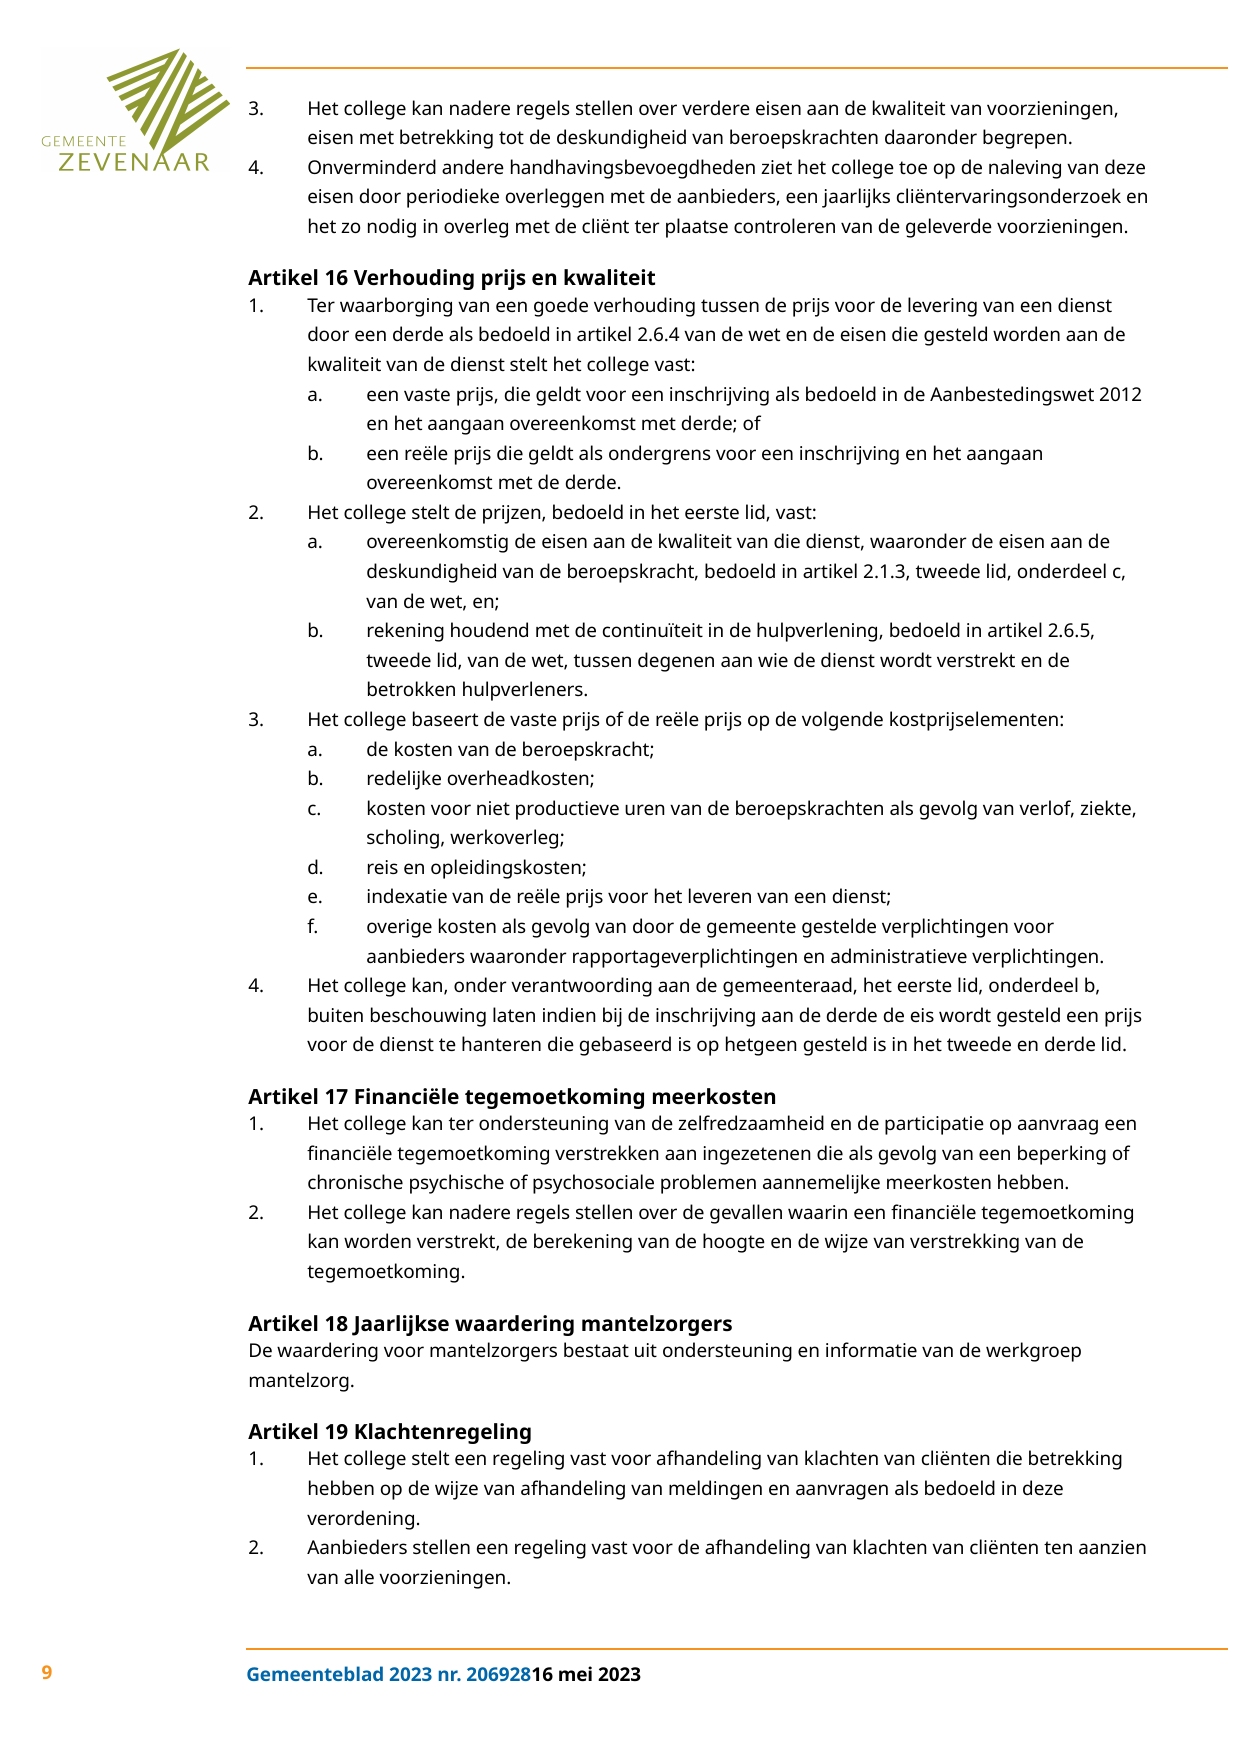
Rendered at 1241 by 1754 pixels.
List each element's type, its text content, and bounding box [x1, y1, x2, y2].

list Het college baseert de vaste prijs of de reële prijs op de volgende kostprijselementen: [248, 706, 1152, 732]
picture [41, 47, 231, 172]
list Het college kan ter ondersteuning van de zelfredzaamheid en de participatie op aanvraag een financiële tegemoetkoming verstrekken aan ingezetenen die als gevolg van een beperking of chronische psychische of psychosociale problemen aannemelijke meerkosten hebben. [248, 1110, 1152, 1195]
text Artikel 17 Financiële tegemoetkoming meerkosten [248, 1082, 1152, 1110]
list een vaste prijs, die geldt voor een inschrijving als bedoeld in de Aanbestedingswet 2012 en het aangaan overeenkomst met derde; of [307, 381, 1152, 436]
list overige kosten als gevolg van door de gemeente gestelde verplichtingen voor aanbieders waaronder rapportageverplichtingen en administratieve verplichtingen. [307, 913, 1152, 968]
list Het college kan nadere regels stellen over de gevallen waarin een financiële tegemoetkoming kan worden verstrekt, de berekening van de hoogte en de wijze van verstrekking van de tegemoetkoming. [248, 1199, 1152, 1284]
list reis en opleidingskosten; [307, 854, 1152, 880]
list een reële prijs die geldt als ondergrens voor een inschrijving en het aangaan overeenkomst met de derde. [307, 440, 1152, 495]
list rekening houdend met de continuïteit in de hulpverlening, bedoeld in artikel 2.6.5, tweede lid, van de wet, tussen degenen aan wie de dienst wordt verstrekt en de betrokken hulpverleners. [307, 617, 1152, 702]
list kosten voor niet productieve uren van de beroepskrachten als gevolg van verlof, ziekte, scholing, werkoverleg; [307, 795, 1152, 850]
list Aanbieders stellen een regeling vast voor de afhandeling van klachten van cliënten ten aanzien van alle voorzieningen. [248, 1534, 1152, 1590]
list Onverminderd andere handhavingsbevoegdheden ziet het college toe op de naleving van deze eisen door periodieke overleggen met de aanbieders, een jaarlijks cliëntervaringsonderzoek en het zo nodig in overleg met de cliënt ter plaatse controleren van de geleverde voorzieningen. [248, 154, 1152, 239]
text Artikel 16 Verhouding prijs en kwaliteit [248, 263, 1152, 292]
text Artikel 18 Jaarlijkse waardering mantelzorgers [248, 1309, 1152, 1337]
list overeenkomstig de eisen aan de kwaliteit van die dienst, waaronder de eisen aan de deskundigheid van de beroepskracht, bedoeld in artikel 2.1.3, tweede lid, onderdeel c, van de wet, en; [307, 529, 1152, 613]
list Het college kan nadere regels stellen over verdere eisen aan de kwaliteit van voorzieningen, eisen met betrekking tot de deskundigheid van beroepskrachten daaronder begrepen. [248, 95, 1152, 150]
list Ter waarborging van een goede verhouding tussen de prijs voor de levering van een dienst door een derde als bedoeld in artikel 2.6.4 van de wet en de eisen die gesteld worden aan de kwaliteit van de dienst stelt het college vast: [248, 292, 1152, 377]
list indexatie van de reële prijs voor het leveren van een dienst; [307, 884, 1152, 909]
list redelijke overheadkosten; [307, 765, 1152, 791]
list de kosten van de beroepskracht; [307, 736, 1152, 761]
list Het college stelt een regeling vast voor afhandeling van klachten van cliënten die betrekking hebben op de wijze van afhandeling van meldingen en aanvragen als bedoeld in deze verordening. [248, 1446, 1152, 1531]
text Artikel 19 Klachtenregeling [248, 1417, 1152, 1446]
list Het college stelt de prijzen, bedoeld in het eerste lid, vast: [248, 499, 1152, 525]
text De waardering voor mantelzorgers bestaat uit ondersteuning en informatie van de werkgroep mantelzorg. [248, 1337, 1152, 1392]
list Het college kan, onder verantwoording aan de gemeenteraad, het eerste lid, onderdeel b, buiten beschouwing laten indien bij de inschrijving aan de derde de eis wordt gesteld een prijs voor de dienst te hanteren die gebaseerd is op hetgeen gesteld is in het tweede en derde lid. [248, 972, 1152, 1057]
